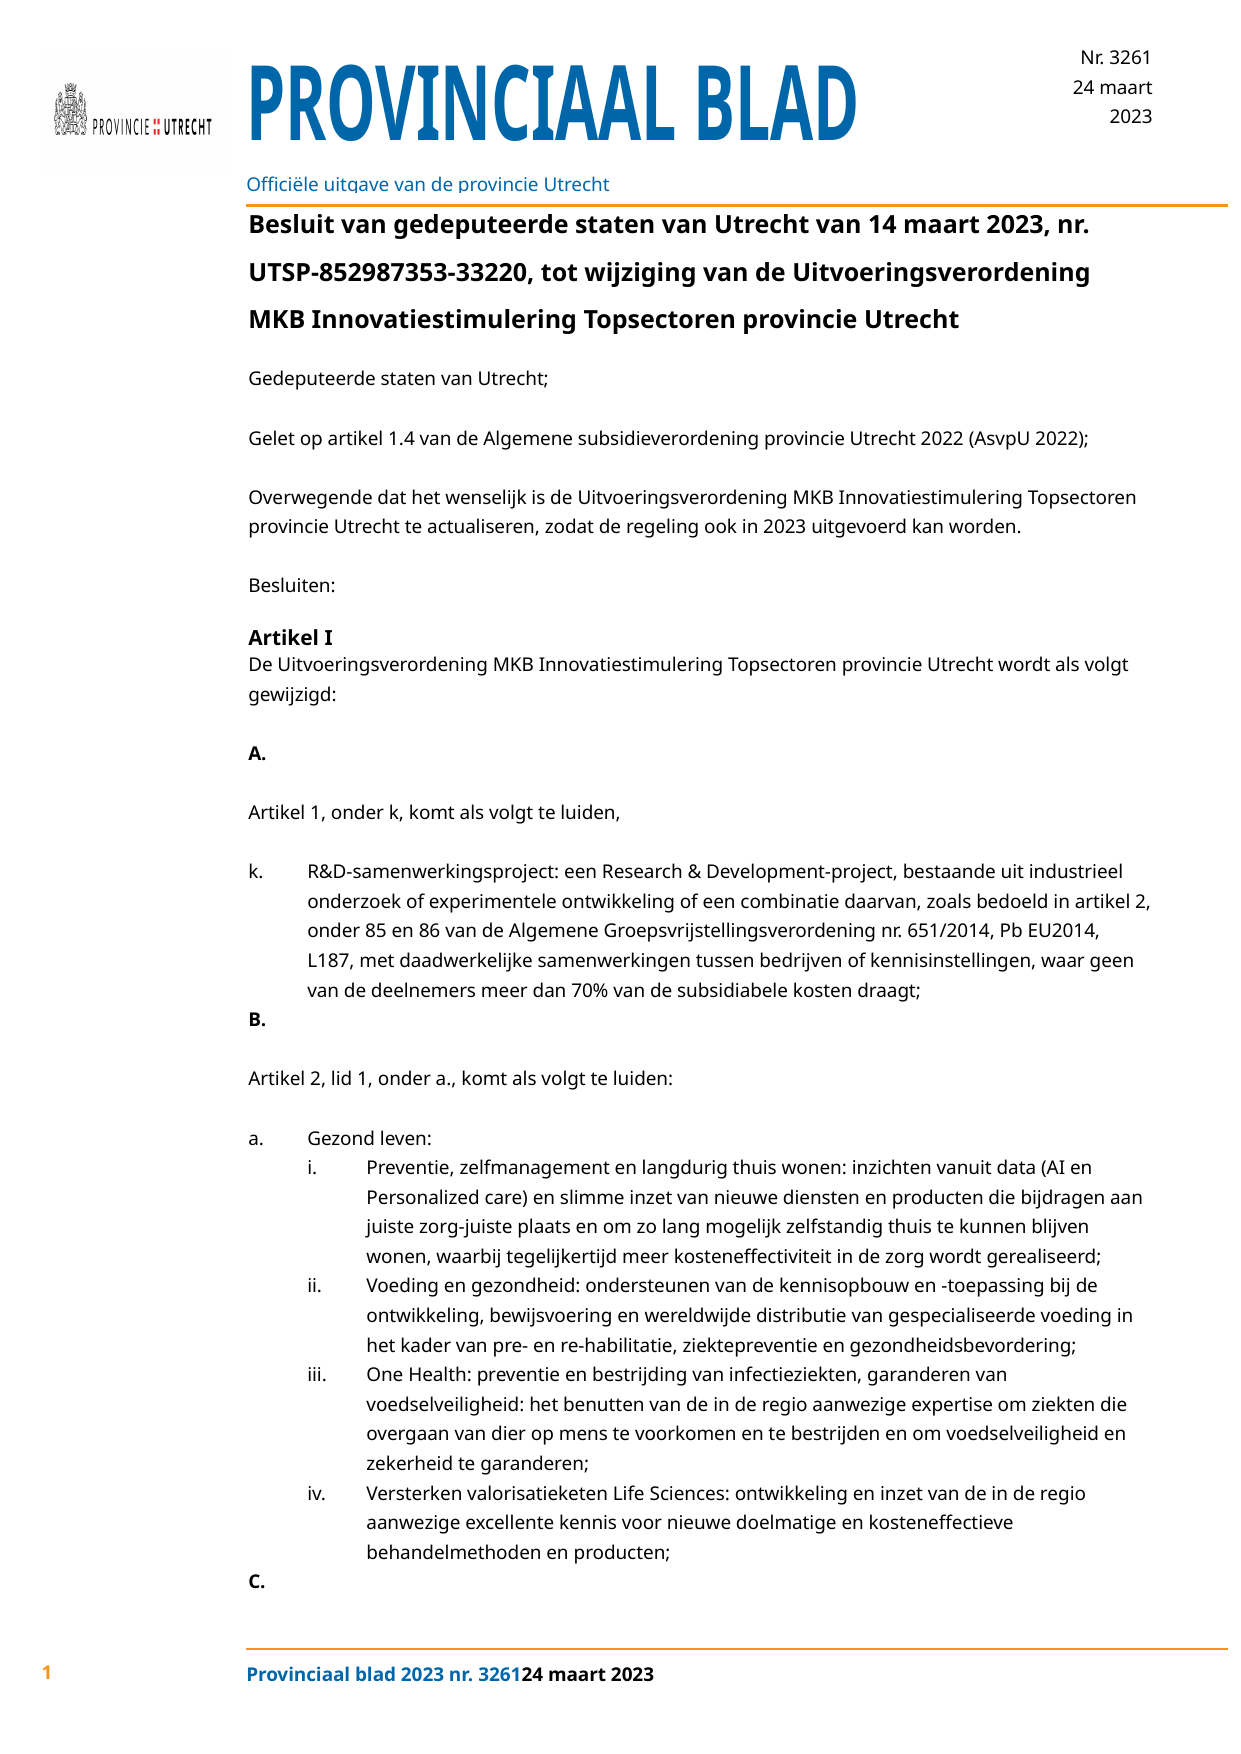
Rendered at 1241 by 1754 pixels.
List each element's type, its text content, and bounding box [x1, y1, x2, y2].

text Gedeputeerde staten van Utrecht; [248, 366, 1152, 391]
list Voeding en gezondheid: ondersteunen van de kennisopbouw en -toepassing bij de ontwikkeling, bewijsvoering en wereldwijde distributie van gespecialiseerde voeding in het kader van pre- en re-habilitatie, ziektepreventie en gezondheidsbevordering; [307, 1273, 1152, 1358]
picture [41, 47, 231, 172]
text Artikel 2, lid 1, onder a., komt als volgt te luiden: [248, 1066, 1152, 1091]
text Besluit van gedeputeerde staten van Utrecht van 14 maart 2023, nr. UTSP-852987353-33220, tot wijziging van de Uitvoeringsverordening MKB Innovatiestimulering Topsectoren provincie Utrecht [248, 207, 1152, 336]
text A. [248, 740, 1152, 766]
list R&D-samenwerkingsproject: een Research & Development-project, bestaande uit industrieel onderzoek of experimentele ontwikkeling of een combinatie daarvan, zoals bedoeld in artikel 2, onder 85 en 86 van de Algemene Groepsvrijstellingsverordening nr. 651/2014, Pb EU2014, L187, met daadwerkelijke samenwerkingen tussen bedrijven of kennisinstellingen, waar geen van de deelnemers meer dan 70% van de subsidiabele kosten draagt; [248, 858, 1152, 1003]
list Versterken valorisatieketen Life Sciences: ontwikkeling en inzet van de in de regio aanwezige excellente kennis voor nieuwe doelmatige en kosteneffectieve behandelmethoden en producten; [307, 1480, 1152, 1565]
text C. [248, 1568, 1152, 1594]
list One Health: preventie en bestrijding van infectieziekten, garanderen van voedselveiligheid: het benutten van de in de regio aanwezige expertise om ziekten die overgaan van dier op mens te voorkomen en te bestrijden en om voedselveiligheid en zekerheid te garanderen; [307, 1361, 1152, 1476]
text Artikel I [248, 623, 1152, 651]
text Overwegende dat het wenselijk is de Uitvoeringsverordening MKB Innovatiestimulering Topsectoren provincie Utrecht te actualiseren, zodat de regeling ook in 2023 uitgevoerd kan worden. [248, 484, 1152, 539]
list Gezond leven: [248, 1125, 1152, 1151]
list Preventie, zelfmanagement en langdurig thuis wonen: inzichten vanuit data (AI en Personalized care) en slimme inzet van nieuwe diensten en producten die bijdragen aan juiste zorg-juiste plaats en om zo lang mogelijk zelfstandig thuis te kunnen blijven wonen, waarbij tegelijkertijd meer kosteneffectiviteit in de zorg wordt gerealiseerd; [307, 1154, 1152, 1269]
text De Uitvoeringsverordening MKB Innovatiestimulering Topsectoren provincie Utrecht wordt als volgt gewijzigd: [248, 651, 1152, 707]
text Gelet op artikel 1.4 van de Algemene subsidieverordening provincie Utrecht 2022 (AsvpU 2022); [248, 425, 1152, 450]
text B. [248, 1006, 1152, 1032]
text Besluiten: [248, 573, 1152, 598]
text Artikel 1, onder k, komt als volgt te luiden, [248, 799, 1152, 825]
